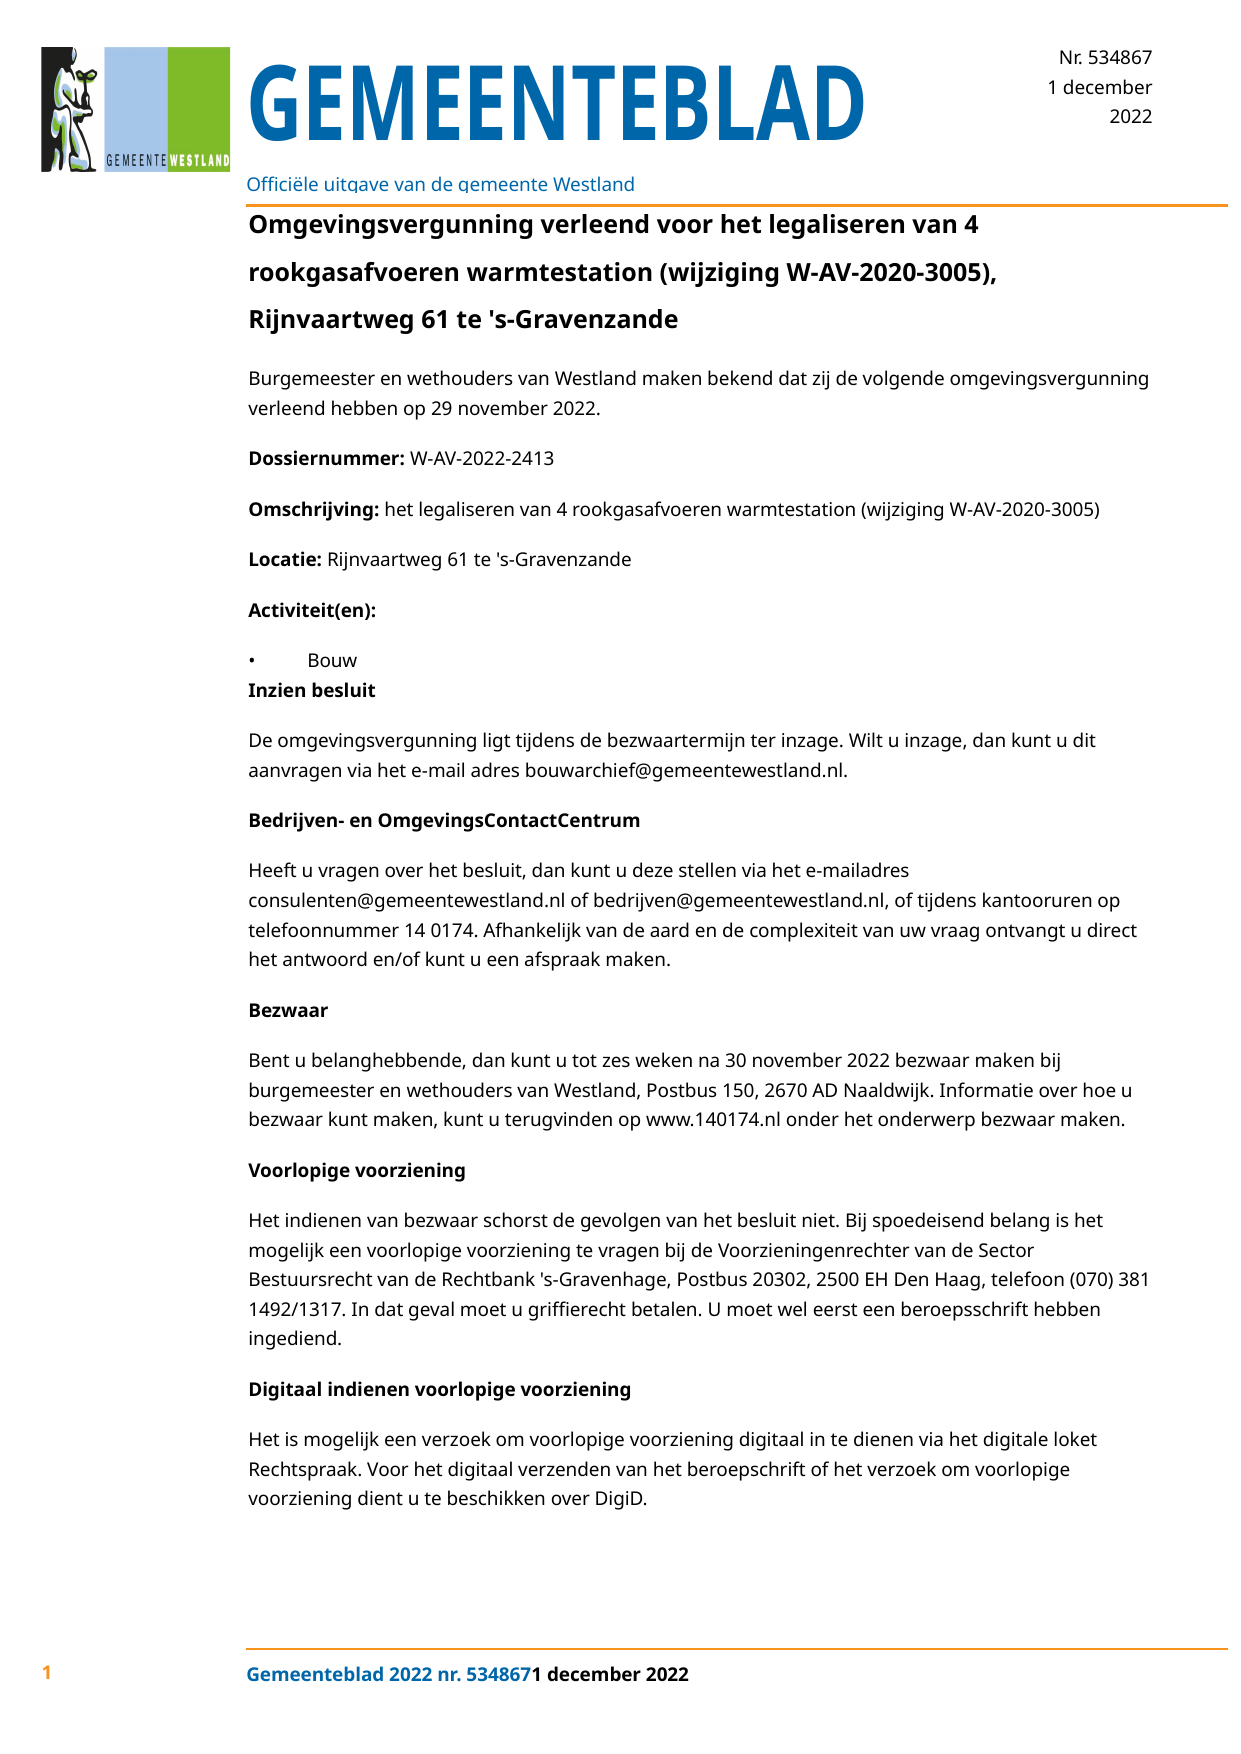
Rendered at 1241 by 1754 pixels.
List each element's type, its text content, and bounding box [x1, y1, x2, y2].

text Dossiernummer: W-AV-2022-2413 [248, 446, 1152, 471]
picture [41, 47, 231, 172]
text De omgevingsvergunning ligt tijdens de bezwaartermijn ter inzage. Wilt u inzage, dan kunt u dit aanvragen via het e-mail adres bouwarchief@gemeentewestland.nl. [248, 727, 1152, 782]
text Omschrijving: het legaliseren van 4 rookgasafvoeren warmtestation (wijziging W-AV-2020-3005) [248, 496, 1152, 522]
text Digitaal indienen voorlopige voorziening [248, 1376, 1152, 1402]
text Bent u belanghebbende, dan kunt u tot zes weken na 30 november 2022 bezwaar maken bij burgemeester en wethouders van Westland, Postbus 150, 2670 AD Naaldwijk. Informatie over hoe u bezwaar kunt maken, kunt u terugvinden op www.140174.nl onder het onderwerp bezwaar maken. [248, 1047, 1152, 1132]
text Locatie: Rijnvaartweg 61 te 's-Gravenzande [248, 546, 1152, 572]
text Voorlopige voorziening [248, 1157, 1152, 1182]
text Bedrijven- en OmgevingsContactCentrum [248, 807, 1152, 833]
text Burgemeester en wethouders van Westland maken bekend dat zij de volgende omgevingsvergunning verleend hebben op 29 november 2022. [248, 366, 1152, 421]
text Het indienen van bezwaar schorst de gevolgen van het besluit niet. Bij spoedeisend belang is het mogelijk een voorlopige voorziening te vragen bij de Voorzieningenrechter van de Sector Bestuursrecht van de Rechtbank 's-Gravenhage, Postbus 20302, 2500 EH Den Haag, telefoon (070) 381 1492/1317. In dat geval moet u griffierecht betalen. U moet wel eerst een beroepsschrift hebben ingediend. [248, 1207, 1152, 1351]
text Heeft u vragen over het besluit, dan kunt u deze stellen via het e-mailadres consulenten@gemeentewestland.nl of bedrijven@gemeentewestland.nl, of tijdens kantooruren op telefoonnummer 14 0174. Afhankelijk van de aard en de complexiteit van uw vraag ontvangt u direct het antwoord en/of kunt u een afspraak maken. [248, 858, 1152, 972]
text Activiteit(en): [248, 597, 1152, 622]
text Inzien besluit [248, 677, 1152, 702]
text Omgevingsvergunning verleend voor het legaliseren van 4 rookgasafvoeren warmtestation (wijziging W-AV-2020-3005), Rijnvaartweg 61 te 's-Gravenzande [248, 207, 1152, 336]
list Bouw [248, 647, 1152, 673]
text Bezwaar [248, 997, 1152, 1022]
text Het is mogelijk een verzoek om voorlopige voorziening digitaal in te dienen via het digitale loket Rechtspraak. Voor het digitaal verzenden van het beroepschrift of het verzoek om voorlopige voorziening dient u te beschikken over DigiD. [248, 1426, 1152, 1511]
